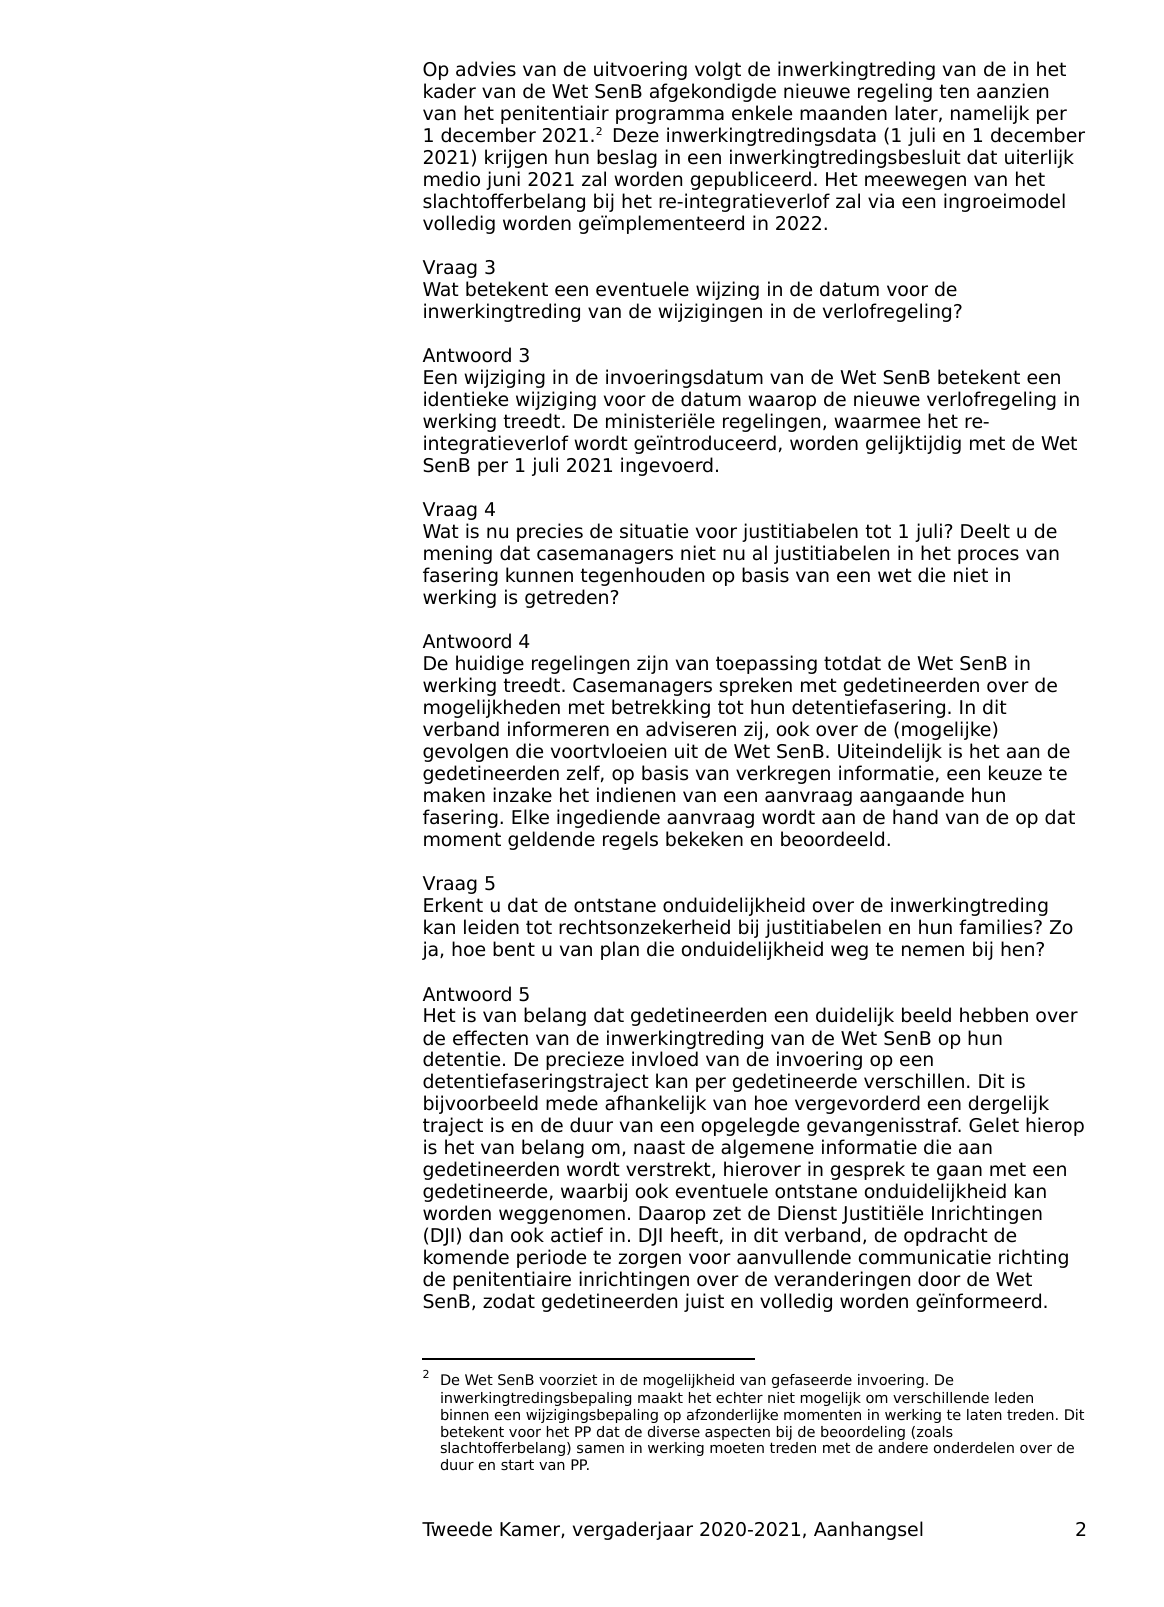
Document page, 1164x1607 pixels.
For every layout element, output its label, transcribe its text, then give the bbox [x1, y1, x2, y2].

text Wat betekent een eventuele wijzing in de datum voor de inwerkingtreding van de wijzigingen in de verlofregeling? [422, 279, 1087, 323]
text Vraag 5 [422, 873, 1087, 895]
text Antwoord 4 [422, 631, 1087, 653]
text Wat is nu precies de situatie voor justitiabelen tot 1 juli? Deelt u de mening dat casemanagers niet nu al justitiabelen in het proces van fasering kunnen tegenhouden op basis van een wet die niet in werking is getreden? [422, 521, 1087, 609]
text De Wet SenB voorziet in de mogelijkheid van gefaseerde invoering. De inwerkingtredingsbepaling maakt het echter niet mogelijk om verschillende leden binnen een wijzigingsbepaling op afzonderlijke momenten in werking te laten treden. Dit betekent voor het PP dat de diverse aspecten bij de beoordeling (zoals slachtofferbelang) samen in werking moeten treden met de andere onderdelen over de duur en start van PP. [422, 1368, 1087, 1474]
text De huidige regelingen zijn van toepassing totdat de Wet SenB in werking treedt. Casemanagers spreken met gedetineerden over de mogelijkheden met betrekking tot hun detentiefasering. In dit verband informeren en adviseren zij, ook over de (mogelijke) gevolgen die voortvloeien uit de Wet SenB. Uiteindelijk is het aan de gedetineerden zelf, op basis van verkregen informatie, een keuze te maken inzake het indienen van een aanvraag aangaande hun fasering. Elke ingediende aanvraag wordt aan de hand van de op dat moment geldende regels bekeken en beoordeeld. [422, 653, 1087, 851]
text Het is van belang dat gedetineerden een duidelijk beeld hebben over de effecten van de inwerkingtreding van de Wet SenB op hun detentie. De precieze invloed van de invoering op een detentiefaseringstraject kan per gedetineerde verschillen. Dit is bijvoorbeeld mede afhankelijk van hoe vergevorderd een dergelijk traject is en de duur van een opgelegde gevangenisstraf. Gelet hierop is het van belang om, naast de algemene informatie die aan gedetineerden wordt verstrekt, hierover in gesprek te gaan met een gedetineerde, waarbij ook eventuele ontstane onduidelijkheid kan worden weggenomen. Daarop zet de Dienst Justitiële Inrichtingen (DJI) dan ook actief in. DJI heeft, in dit verband, de opdracht de komende periode te zorgen voor aanvullende communicatie richting de penitentiaire inrichtingen over de veranderingen door de Wet SenB, zodat gedetineerden juist en volledig worden geïnformeerd. [422, 1005, 1087, 1313]
text Erkent u dat de ontstane onduidelijkheid over de inwerkingtreding kan leiden tot rechtsonzekerheid bij justitiabelen en hun families? Zo ja, hoe bent u van plan die onduidelijkheid weg te nemen bij hen? [422, 895, 1087, 961]
text Antwoord 3 [422, 345, 1087, 367]
text Een wijziging in de invoeringsdatum van de Wet SenB betekent een identieke wijziging voor de datum waarop de nieuwe verlofregeling in werking treedt. De ministeriële regelingen, waarmee het re-integratieverlof wordt geïntroduceerd, worden gelijktijdig met de Wet SenB per 1 juli 2021 ingevoerd. [422, 367, 1087, 477]
text Vraag 3 [422, 257, 1087, 279]
text Vraag 4 [422, 499, 1087, 521]
text Antwoord 5 [422, 983, 1087, 1005]
text Op advies van de uitvoering volgt de inwerkingtreding van de in het kader van de Wet SenB afgekondigde nieuwe regeling ten aanzien van het penitentiair programma enkele maanden later, namelijk per 1 december 2021. Deze inwerkingtredingsdata (1 juli en 1 december 2021) krijgen hun beslag in een inwerkingtredingsbesluit dat uiterlijk medio juni 2021 zal worden gepubliceerd. Het meewegen van het slachtofferbelang bij het re-integratieverlof zal via een ingroeimodel volledig worden geïmplementeerd in 2022. [422, 59, 1087, 235]
